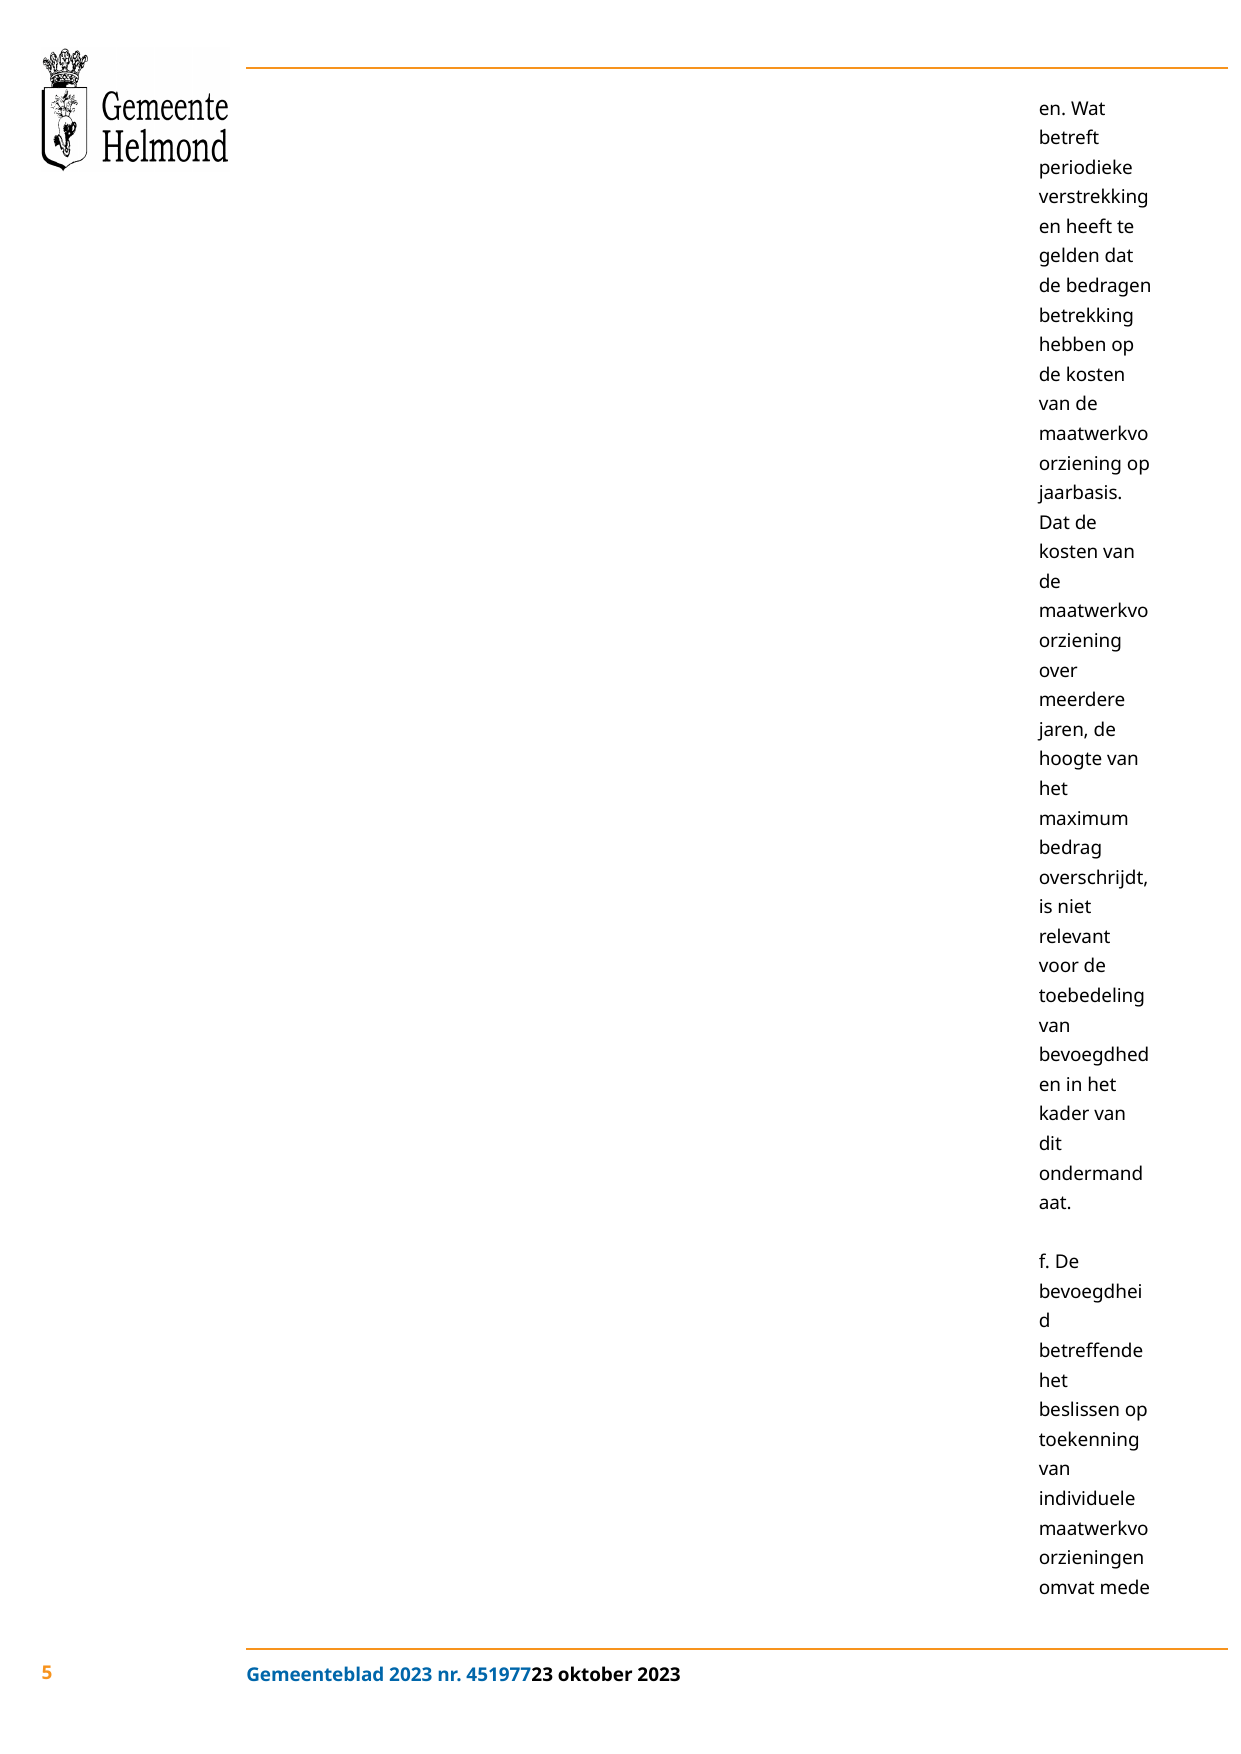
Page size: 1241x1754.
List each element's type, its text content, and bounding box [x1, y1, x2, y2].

table_cell [474, 95, 587, 1600]
table_cell [926, 95, 1038, 1600]
table_cell en. Wat betreft periodieke verstrekkingen heeft te gelden dat de bedragen betrekking hebben op de kosten van de maatwerkvoorziening op jaarbasis. Dat de kosten van de maatwerkvoorziening over meerdere jaren, de hoogte van het maximum bedrag overschrijdt, is niet relevant voor de toebedeling van bevoegdheden in het kader van dit ondermandaat. f. De bevoegdheid betreffende het beslissen op toekenning van individuele maatwerkvoorzieningen omvat mede [1039, 95, 1152, 1600]
table_cell [813, 95, 926, 1600]
picture [41, 47, 231, 172]
table_cell [700, 95, 813, 1600]
table_cell [361, 95, 474, 1600]
table_cell [587, 95, 700, 1600]
table_cell [248, 95, 361, 1600]
